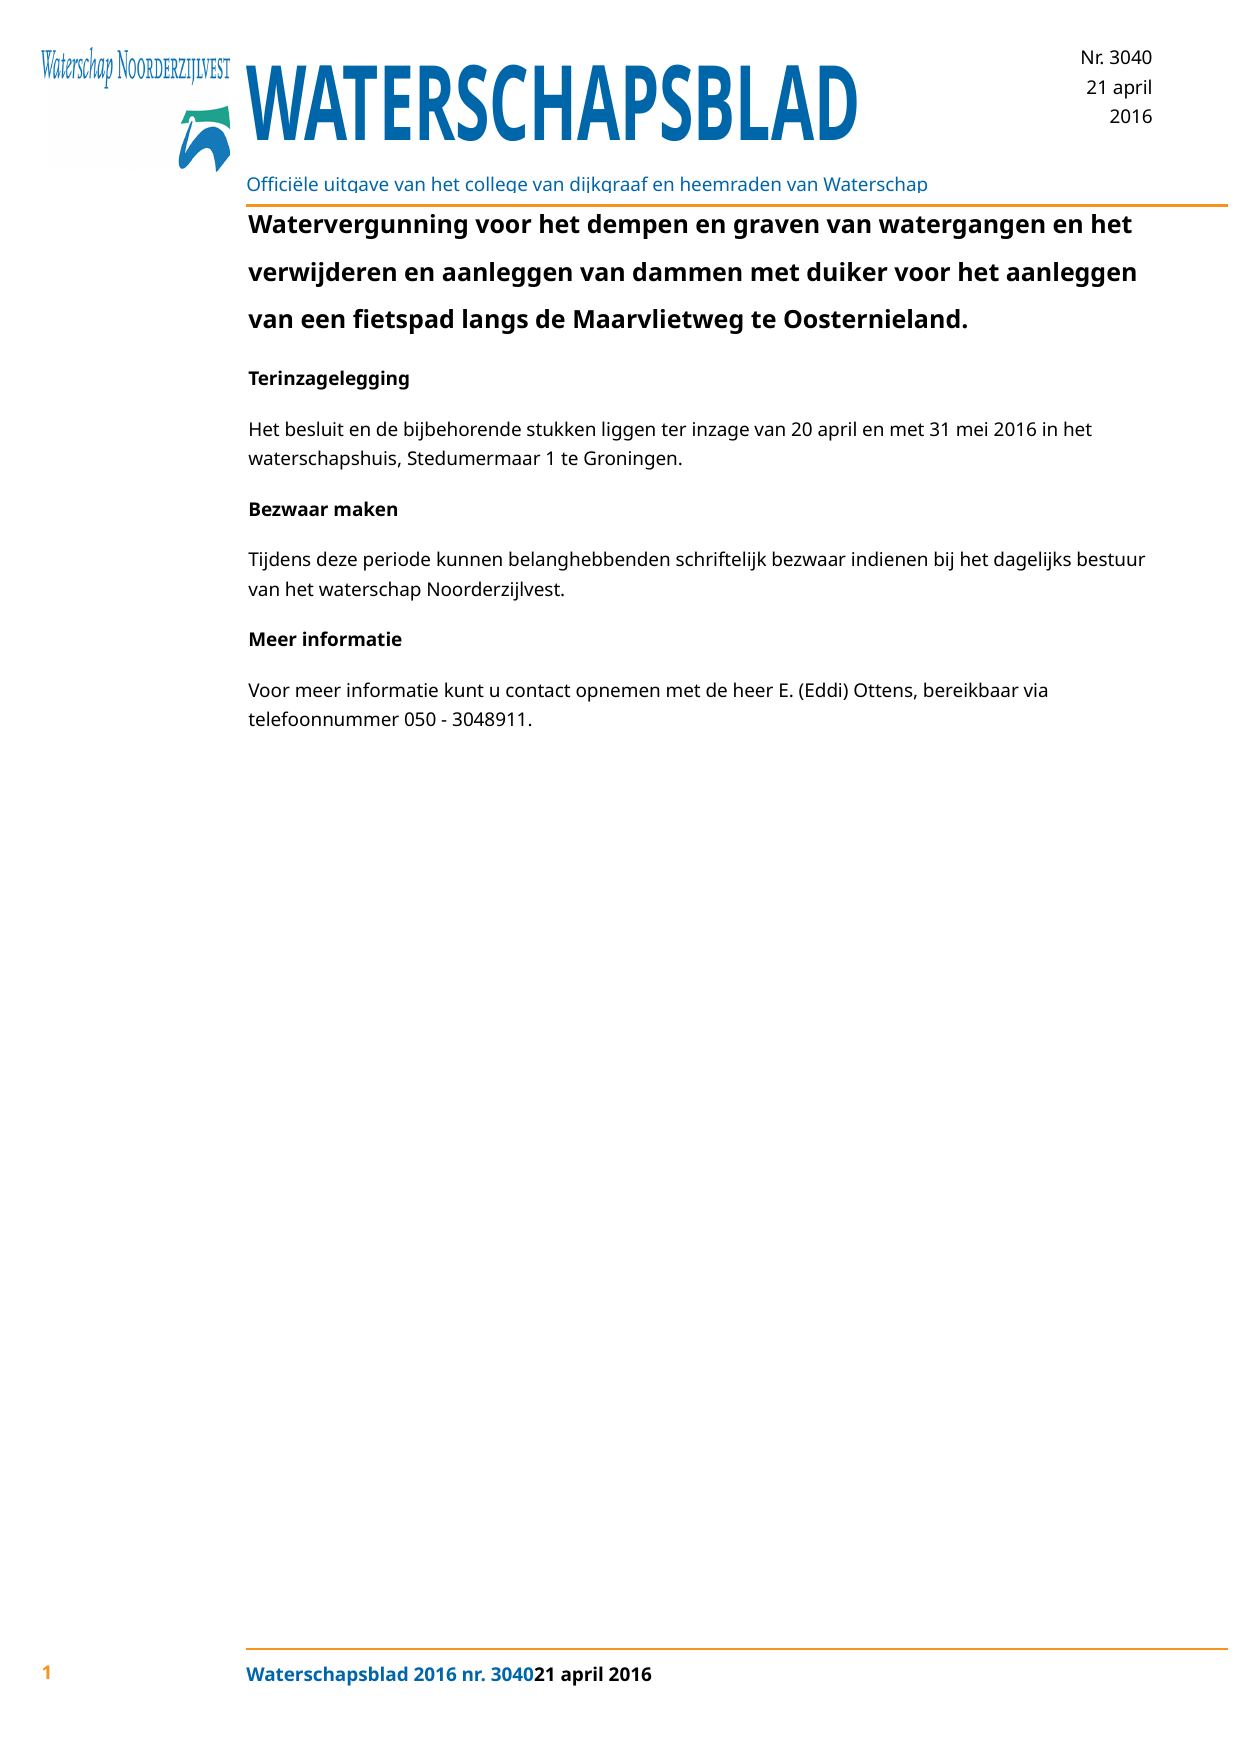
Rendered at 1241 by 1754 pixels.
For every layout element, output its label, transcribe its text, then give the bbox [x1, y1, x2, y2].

text Tijdens deze periode kunnen belanghebbenden schriftelijk bezwaar indienen bij het dagelijks bestuur van het waterschap Noorderzijlvest. [248, 546, 1152, 602]
text Meer informatie [248, 626, 1152, 652]
text Terinzagelegging [248, 366, 1152, 391]
picture [41, 47, 231, 172]
text Het besluit en de bijbehorende stukken liggen ter inzage van 20 april en met 31 mei 2016 in het waterschapshuis, Stedumermaar 1 te Groningen. [248, 416, 1152, 471]
text Watervergunning voor het dempen en graven van watergangen en het verwijderen en aanleggen van dammen met duiker voor het aanleggen van een fietspad langs de Maarvlietweg te Oosternieland. [248, 207, 1152, 336]
text Voor meer informatie kunt u contact opnemen met de heer E. (Eddi) Ottens, bereikbaar via telefoonnummer 050 - 3048911. [248, 677, 1152, 732]
text Bezwaar maken [248, 496, 1152, 522]
